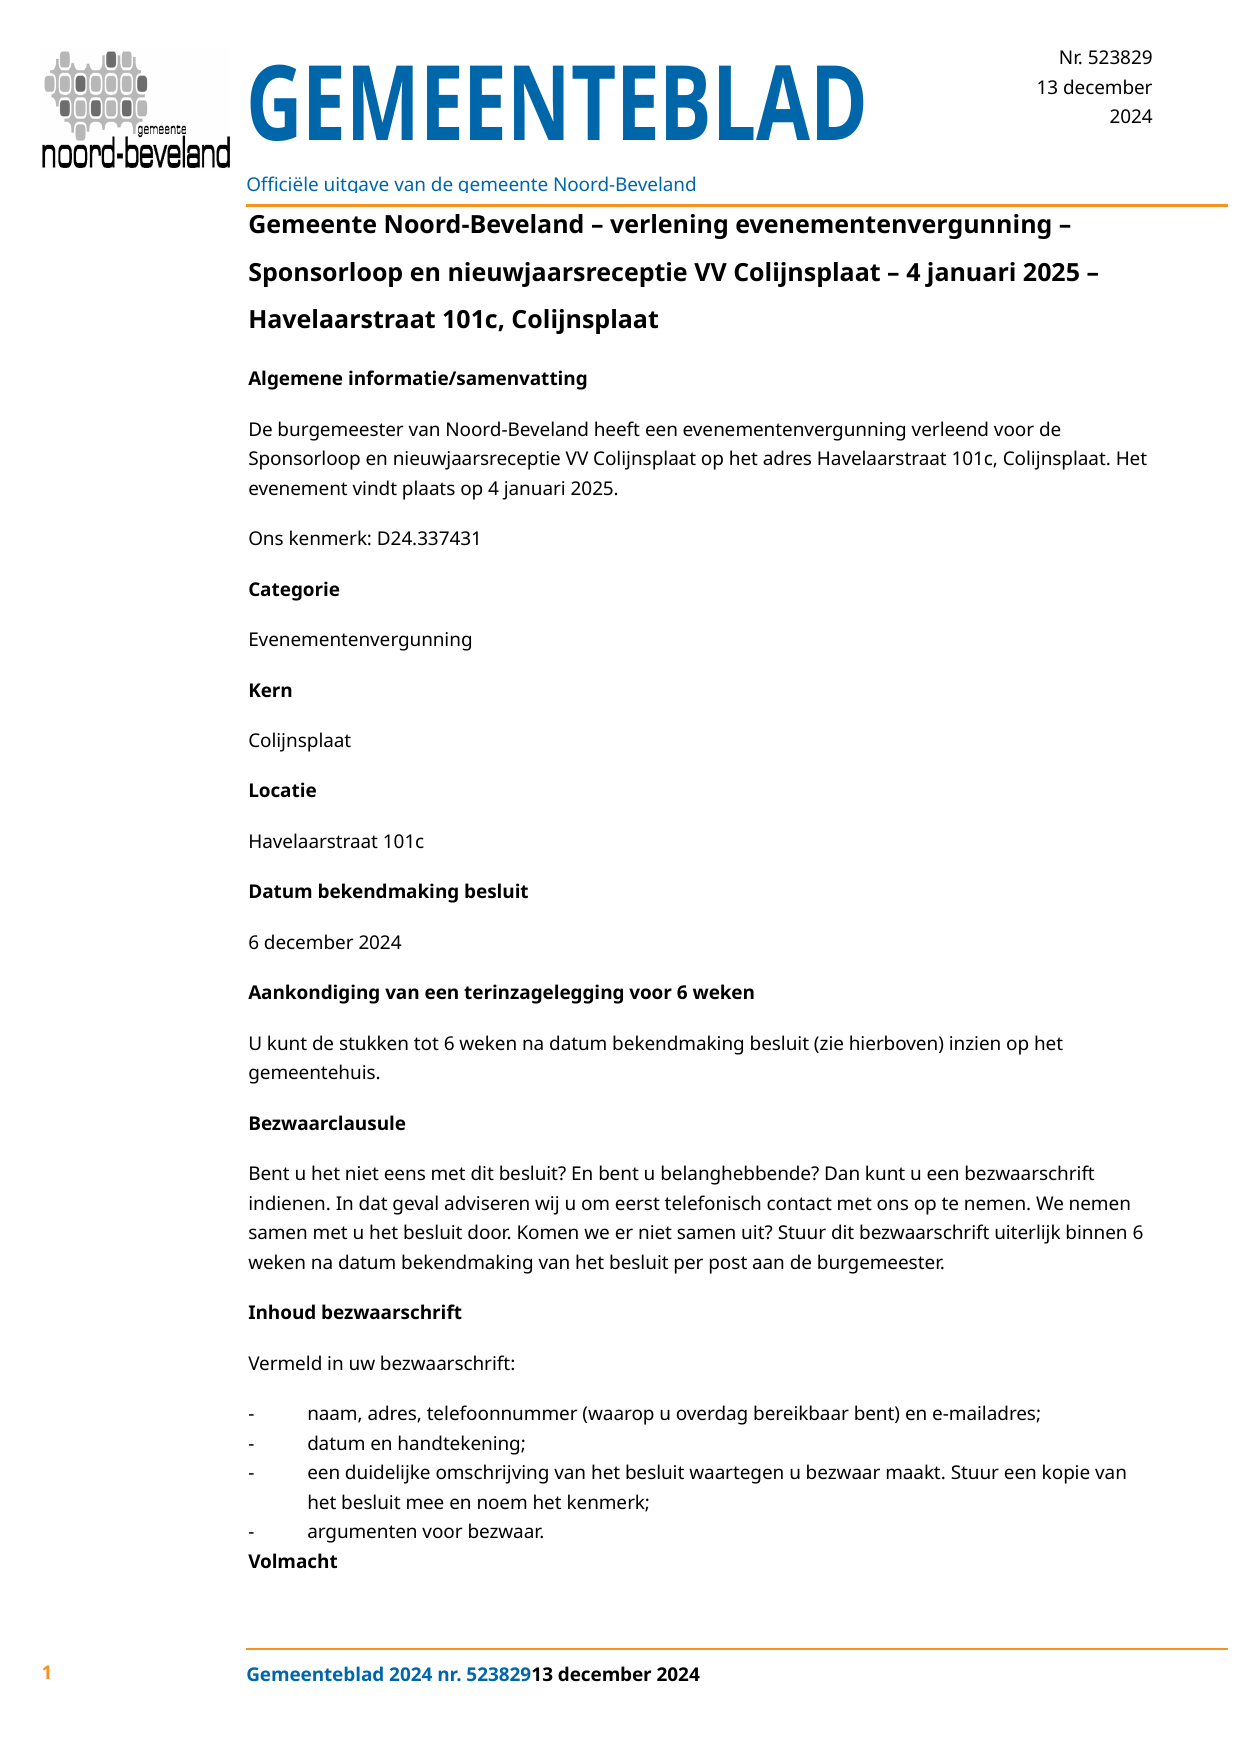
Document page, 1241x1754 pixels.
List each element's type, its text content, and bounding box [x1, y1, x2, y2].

text De burgemeester van Noord-Beveland heeft een evenementenvergunning verleend voor de Sponsorloop en nieuwjaarsreceptie VV Colijnsplaat op het adres Havelaarstraat 101c, Colijnsplaat. Het evenement vindt plaats op 4 januari 2025. [248, 416, 1152, 501]
text Havelaarstraat 101c [248, 828, 1152, 854]
list een duidelijke omschrijving van het besluit waartegen u bezwaar maakt. Stuur een kopie van het besluit mee en noem het kenmerk; [248, 1459, 1152, 1514]
text Datum bekendmaking besluit [248, 878, 1152, 904]
list naam, adres, telefoonnummer (waarop u overdag bereikbaar bent) en e-mailadres; [248, 1400, 1152, 1426]
text Volmacht [248, 1548, 1152, 1574]
picture [41, 47, 231, 172]
text Gemeente Noord-Beveland – verlening evenementenvergunning – Sponsorloop en nieuwjaarsreceptie VV Colijnsplaat – 4 januari 2025 – Havelaarstraat 101c, Colijnsplaat [248, 207, 1152, 336]
list datum en handtekening; [248, 1430, 1152, 1455]
text 6 december 2024 [248, 929, 1152, 954]
text Vermeld in uw bezwaarschrift: [248, 1350, 1152, 1375]
text Bent u het niet eens met dit besluit? En bent u belanghebbende? Dan kunt u een bezwaarschrift indienen. In dat geval adviseren wij u om eerst telefonisch contact met ons op te nemen. We nemen samen met u het besluit door. Komen we er niet samen uit? Stuur dit bezwaarschrift uiterlijk binnen 6 weken na datum bekendmaking van het besluit per post aan de burgemeester. [248, 1160, 1152, 1274]
text Aankondiging van een terinzagelegging voor 6 weken [248, 979, 1152, 1005]
list argumenten voor bezwaar. [248, 1518, 1152, 1544]
text Ons kenmerk: D24.337431 [248, 526, 1152, 551]
text Locatie [248, 778, 1152, 803]
text Bezwaarclausule [248, 1110, 1152, 1135]
text Algemene informatie/samenvatting [248, 366, 1152, 391]
text Categorie [248, 576, 1152, 602]
text Colijnsplaat [248, 727, 1152, 753]
text Kern [248, 677, 1152, 702]
text U kunt de stukken tot 6 weken na datum bekendmaking besluit (zie hierboven) inzien op het gemeentehuis. [248, 1030, 1152, 1085]
text Inhoud bezwaarschrift [248, 1299, 1152, 1325]
text Evenementenvergunning [248, 626, 1152, 652]
